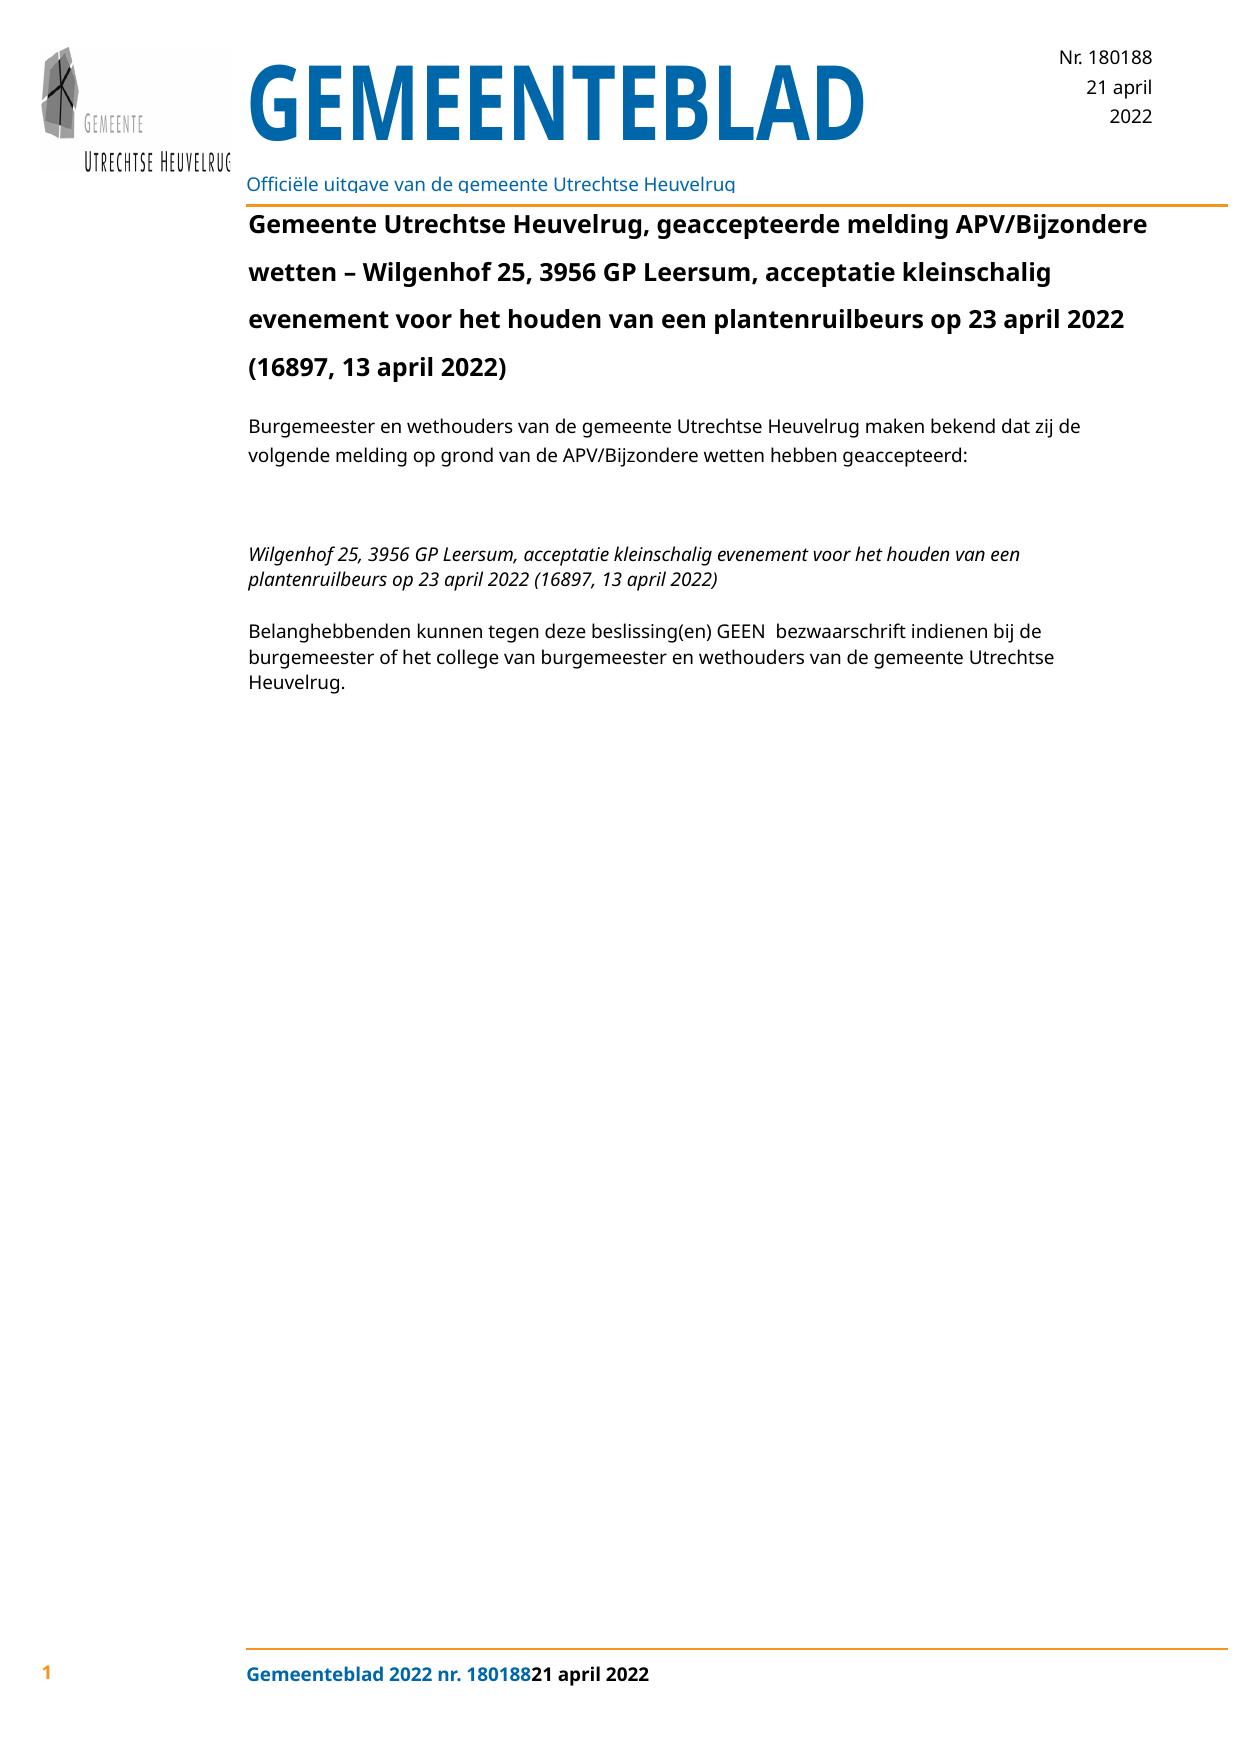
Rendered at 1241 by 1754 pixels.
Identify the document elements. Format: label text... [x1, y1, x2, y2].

picture [41, 47, 231, 172]
text Gemeente Utrechtse Heuvelrug, geaccepteerde melding APV/Bijzondere wetten – Wilgenhof 25, 3956 GP Leersum, acceptatie kleinschalig evenement voor het houden van een plantenruilbeurs op 23 april 2022 (16897, 13 april 2022) [248, 207, 1152, 384]
text Burgemeester en wethouders van de gemeente Utrechtse Heuvelrug maken bekend dat zij de volgende melding op grond van de APV/Bijzondere wetten hebben geaccepteerd: [248, 413, 1152, 468]
text Wilgenhof 25, 3956 GP Leersum, acceptatie kleinschalig evenement voor het houden van een plantenruilbeurs op 23 april 2022 (16897, 13 april 2022) [248, 541, 1152, 592]
text Belanghebbenden kunnen tegen deze beslissing(en) GEEN bezwaarschrift indienen bij de burgemeester of het college van burgemeester en wethouders van de gemeente Utrechtse Heuvelrug. [248, 618, 1152, 695]
